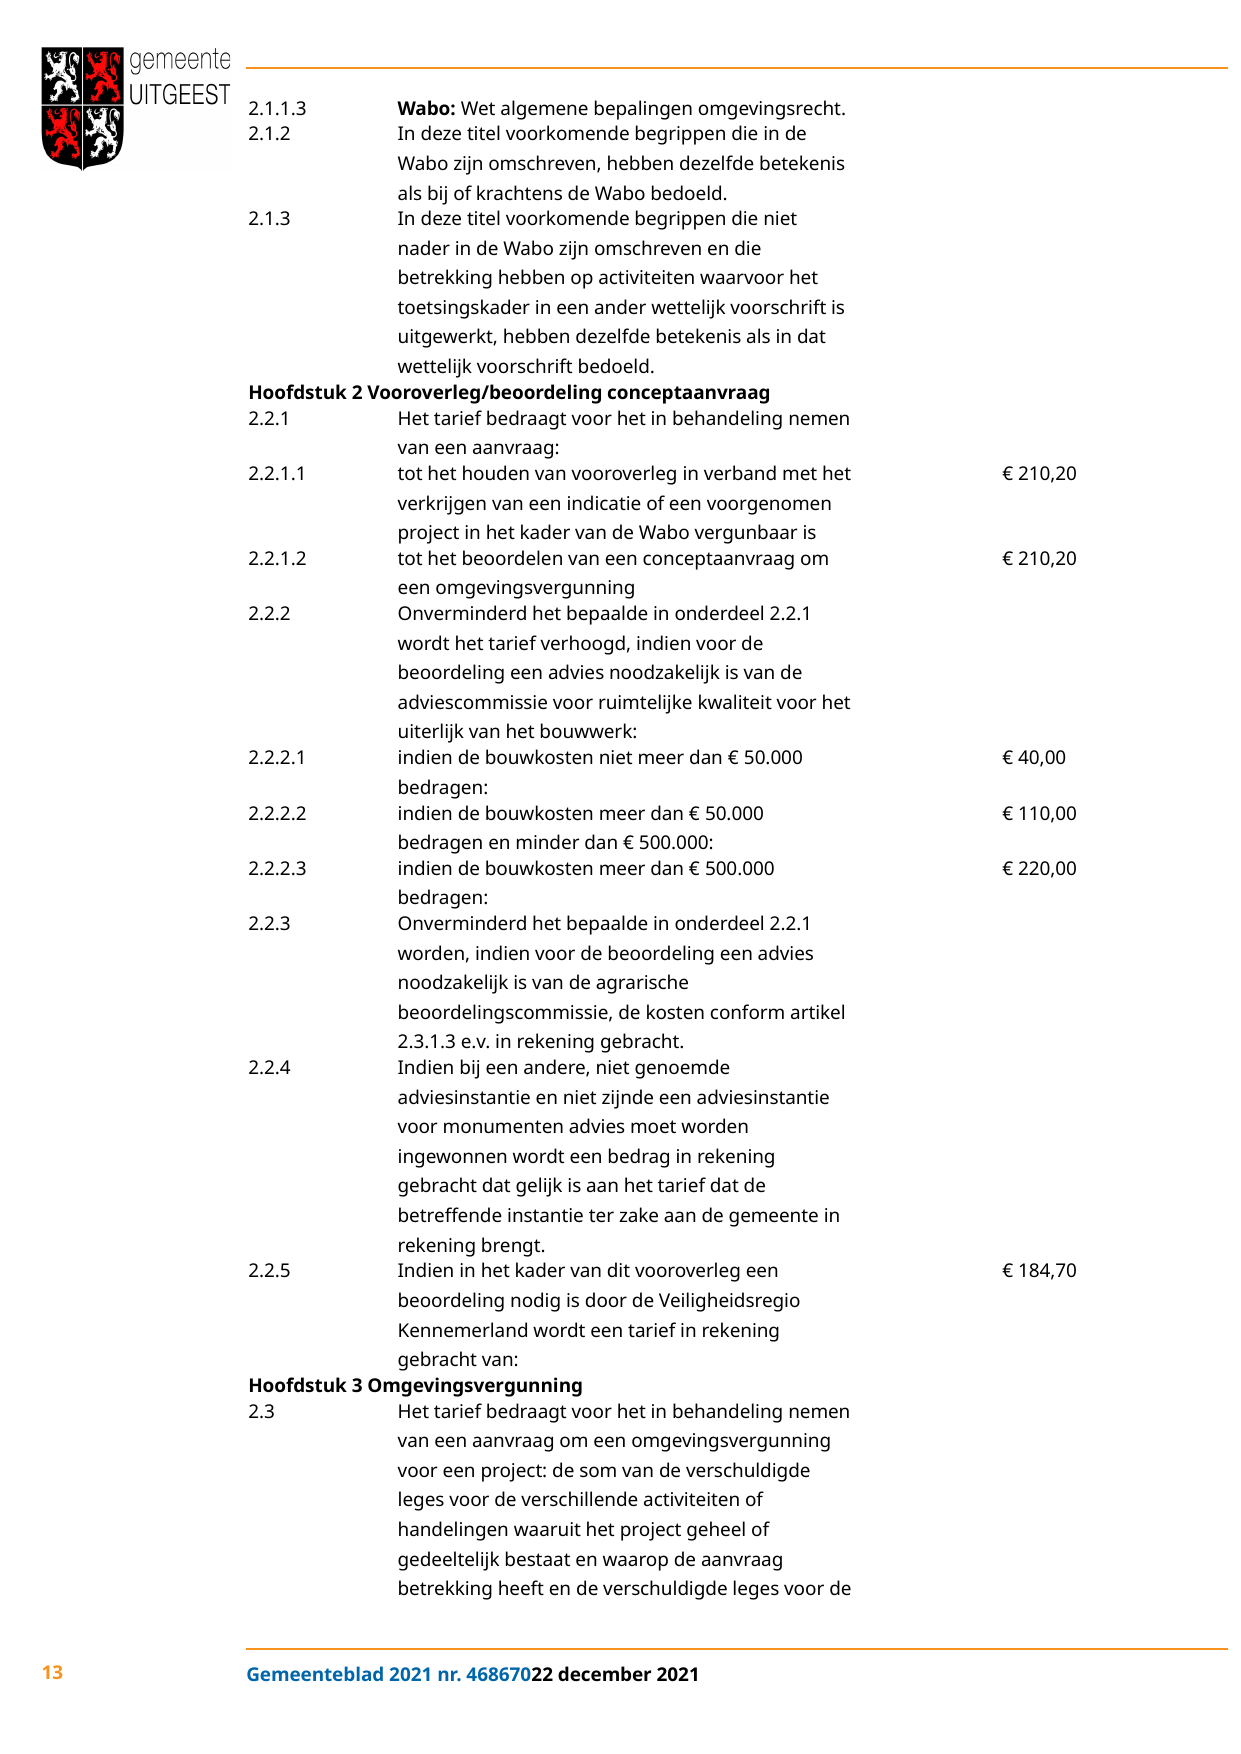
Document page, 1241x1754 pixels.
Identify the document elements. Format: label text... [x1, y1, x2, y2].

table_cell Wabo: Wet algemene bepalingen omgevingsrecht. [398, 95, 852, 121]
table_cell [1002, 1398, 1152, 1601]
table_cell [853, 95, 1002, 121]
table_cell 2.2.3 [248, 910, 397, 1054]
table_cell € 110,00 [1002, 800, 1152, 855]
table_cell [853, 1258, 1002, 1372]
table_cell In deze titel voorkomende begrippen die niet nader in de Wabo zijn omschreven en die betrekking hebben op activiteiten waarvoor het toetsingskader in een ander wettelijk voorschrift is uitgewerkt, hebben dezelfde betekenis als in dat wettelijk voorschrift bedoeld. [398, 205, 852, 379]
table_cell Het tarief bedraagt voor het in behandeling nemen van een aanvraag: [398, 405, 852, 460]
table_cell Onverminderd het bepaalde in onderdeel 2.2.1 worden, indien voor de beoordeling een advies noodzakelijk is van de agrarische beoordelingscommissie, de kosten conform artikel 2.3.1.3 e.v. in rekening gebracht. [398, 910, 852, 1054]
table_cell 2.2.4 [248, 1054, 397, 1258]
table_cell [853, 744, 1002, 800]
table_cell 2.1.2 [248, 121, 397, 205]
table_cell [853, 800, 1002, 855]
table_cell € 210,20 [1002, 460, 1152, 545]
table_cell 2.2.5 [248, 1258, 397, 1372]
table_cell [1002, 1054, 1152, 1258]
table_cell indien de bouwkosten meer dan € 500.000 bedragen: [398, 855, 852, 910]
table_cell € 40,00 [1002, 744, 1152, 800]
table_cell Indien bij een andere, niet genoemde adviesinstantie en niet zijnde een adviesinstantie voor monumenten advies moet worden ingewonnen wordt een bedrag in rekening gebracht dat gelijk is aan het tarief dat de betreffende instantie ter zake aan de gemeente in rekening brengt. [398, 1054, 852, 1258]
table_cell [853, 460, 1002, 545]
table_cell Indien in het kader van dit vooroverleg een beoordeling nodig is door de Veiligheidsregio Kennemerland wordt een tarief in rekening gebracht van: [398, 1258, 852, 1372]
table_cell Hoofdstuk 2 Vooroverleg/beoordeling conceptaanvraag [248, 379, 1152, 405]
table_cell 2.1.1.3 [248, 95, 397, 121]
table_cell tot het beoordelen van een conceptaanvraag om een omgevingsvergunning [398, 545, 852, 600]
table_cell 2.2.1.1 [248, 460, 397, 545]
table_cell € 210,20 [1002, 545, 1152, 600]
table_cell Hoofdstuk 3 Omgevingsvergunning [248, 1372, 1152, 1398]
table_cell 2.2.1.2 [248, 545, 397, 600]
table_cell [1002, 205, 1152, 379]
table_cell [853, 545, 1002, 600]
table_cell [853, 600, 1002, 744]
table_cell [1002, 405, 1152, 460]
table_cell indien de bouwkosten niet meer dan € 50.000 bedragen: [398, 744, 852, 800]
table_cell 2.2.2 [248, 600, 397, 744]
table_cell 2.2.2.3 [248, 855, 397, 910]
table_cell In deze titel voorkomende begrippen die in de Wabo zijn omschreven, hebben dezelfde betekenis als bij of krachtens de Wabo bedoeld. [398, 121, 852, 205]
table_cell [853, 405, 1002, 460]
table_cell 2.2.1 [248, 405, 397, 460]
table_cell 2.3 [248, 1398, 397, 1601]
table_cell [853, 1054, 1002, 1258]
table_cell [1002, 95, 1152, 121]
table_cell [1002, 600, 1152, 744]
picture [41, 47, 231, 172]
table_cell 2.1.3 [248, 205, 397, 379]
table_cell [853, 1398, 1002, 1601]
table_cell Het tarief bedraagt voor het in behandeling nemen van een aanvraag om een omgevingsvergunning voor een project: de som van de verschuldigde leges voor de verschillende activiteiten of handelingen waaruit het project geheel of gedeeltelijk bestaat en waarop de aanvraag betrekking heeft en de verschuldigde leges voor de [398, 1398, 852, 1601]
table_cell [853, 855, 1002, 910]
table_cell 2.2.2.1 [248, 744, 397, 800]
table_cell [853, 910, 1002, 1054]
table_cell € 184,70 [1002, 1258, 1152, 1372]
table_cell indien de bouwkosten meer dan € 50.000 bedragen en minder dan € 500.000: [398, 800, 852, 855]
table_cell [1002, 121, 1152, 205]
table_cell tot het houden van vooroverleg in verband met het verkrijgen van een indicatie of een voorgenomen project in het kader van de Wabo vergunbaar is [398, 460, 852, 545]
table_cell [1002, 910, 1152, 1054]
table_cell [853, 121, 1002, 205]
table_cell [853, 205, 1002, 379]
table_cell € 220,00 [1002, 855, 1152, 910]
table_cell 2.2.2.2 [248, 800, 397, 855]
table_cell Onverminderd het bepaalde in onderdeel 2.2.1 wordt het tarief verhoogd, indien voor de beoordeling een advies noodzakelijk is van de adviescommissie voor ruimtelijke kwaliteit voor het uiterlijk van het bouwwerk: [398, 600, 852, 744]
